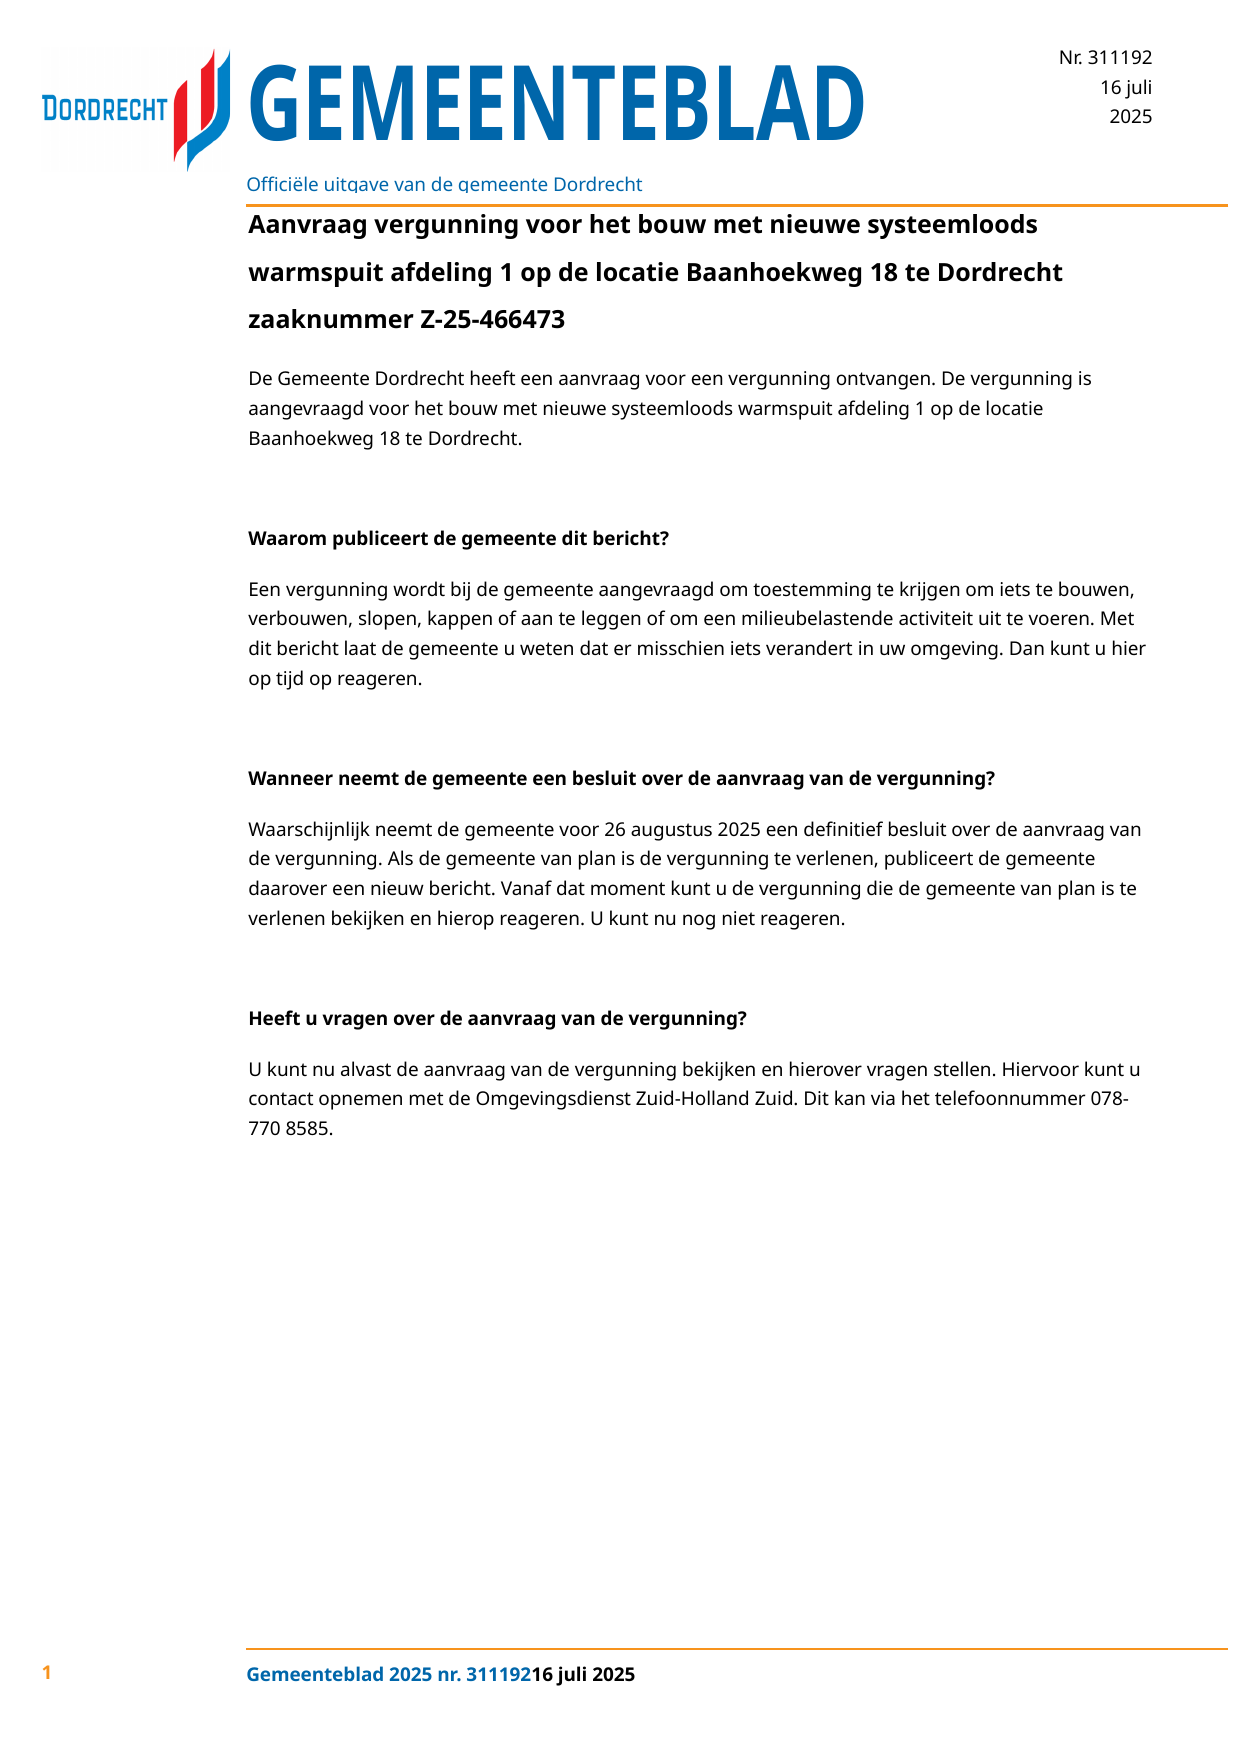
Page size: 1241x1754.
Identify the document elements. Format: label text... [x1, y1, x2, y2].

text Wanneer neemt de gemeente een besluit over de aanvraag van de vergunning? [248, 766, 1152, 791]
text Waarom publiceert de gemeente dit bericht? [248, 526, 1152, 551]
text U kunt nu alvast de aanvraag van de vergunning bekijken en hierover vragen stellen. Hiervoor kunt u contact opnemen met de Omgevingsdienst Zuid-Holland Zuid. Dit kan via het telefoonnummer 078-770 8585. [248, 1056, 1152, 1141]
text De Gemeente Dordrecht heeft een aanvraag voor een vergunning ontvangen. De vergunning is aangevraagd voor het bouw met nieuwe systeemloods warmspuit afdeling 1 op de locatie Baanhoekweg 18 te Dordrecht. [248, 366, 1152, 450]
text Heeft u vragen over de aanvraag van de vergunning? [248, 1006, 1152, 1031]
text Aanvraag vergunning voor het bouw met nieuwe systeemloods warmspuit afdeling 1 op de locatie Baanhoekweg 18 te Dordrecht zaaknummer Z-25-466473 [248, 207, 1152, 336]
text Een vergunning wordt bij de gemeente aangevraagd om toestemming te krijgen om iets te bouwen, verbouwen, slopen, kappen of aan te leggen of om een milieubelastende activiteit uit te voeren. Met dit bericht laat de gemeente u weten dat er misschien iets verandert in uw omgeving. Dan kunt u hier op tijd op reageren. [248, 576, 1152, 690]
picture [41, 47, 231, 172]
text Waarschijnlijk neemt de gemeente voor 26 augustus 2025 een definitief besluit over de aanvraag van de vergunning. Als de gemeente van plan is de vergunning te verlenen, publiceert de gemeente daarover een nieuw bericht. Vanaf dat moment kunt u de vergunning die de gemeente van plan is te verlenen bekijken en hierop reageren. U kunt nu nog niet reageren. [248, 816, 1152, 930]
